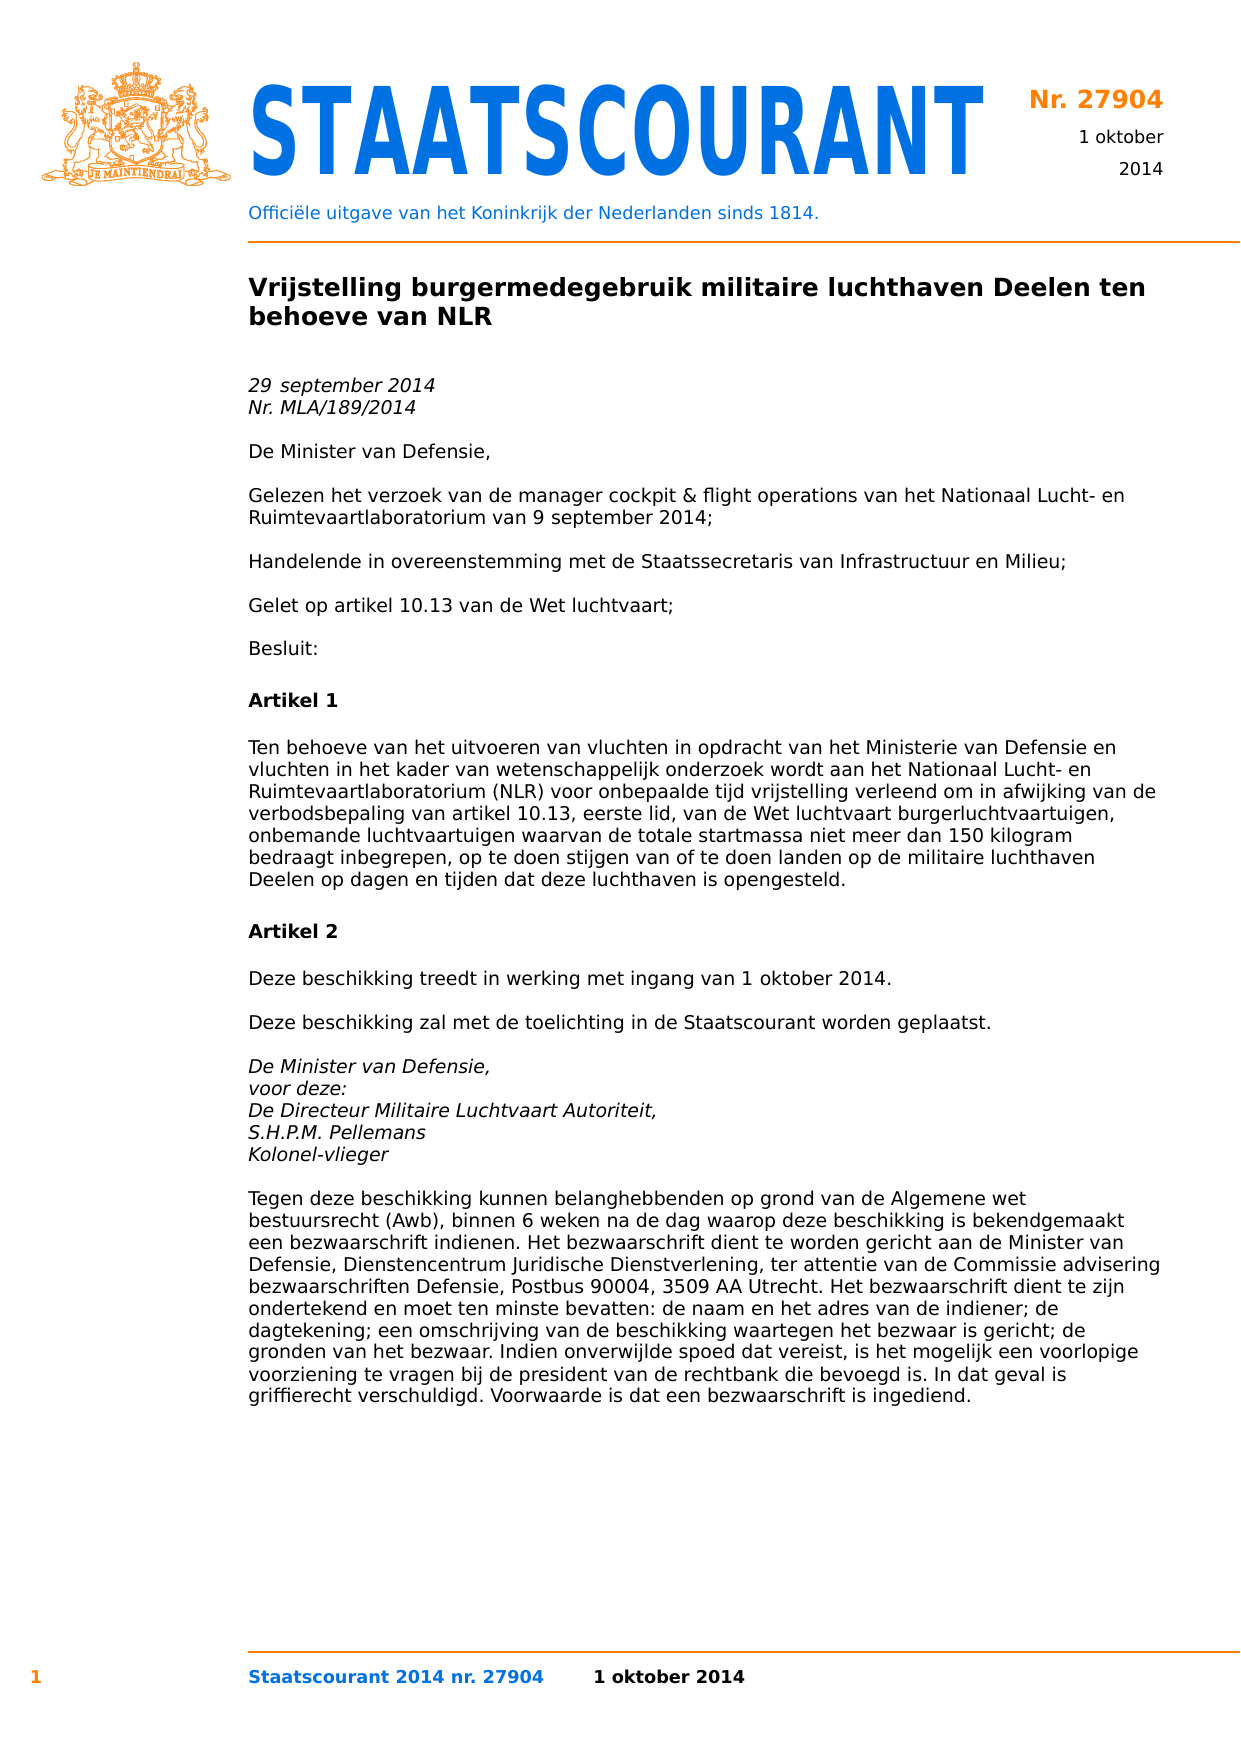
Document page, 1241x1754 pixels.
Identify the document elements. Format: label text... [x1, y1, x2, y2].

text Gelezen het verzoek van de manager cockpit & flight operations van het Nationaal Lucht- en Ruimtevaartlaboratorium van 9 september 2014; [248, 485, 1163, 529]
text Tegen deze beschikking kunnen belanghebbenden op grond van de Algemene wet bestuursrecht (Awb), binnen 6 weken na de dag waarop deze beschikking is bekendgemaakt een bezwaarschrift indienen. Het bezwaarschrift dient te worden gericht aan de Minister van Defensie, Dienstencentrum Juridische Dienstverlening, ter attentie van de Commissie advisering bezwaarschriften Defensie, Postbus 90004, 3509 AA Utrecht. Het bezwaarschrift dient te zijn ondertekend en moet ten minste bevatten: de naam en het adres van de indiener; de dagtekening; een omschrijving van de beschikking waartegen het bezwaar is gericht; de gronden van het bezwaar. Indien onverwijlde spoed dat vereist, is het mogelijk een voorlopige voorziening te vragen bij de president van de rechtbank die bevoegd is. In dat geval is griffierecht verschuldigd. Voorwaarde is dat een bezwaarschrift is ingediend. [248, 1188, 1163, 1407]
text Deze beschikking zal met de toelichting in de Staatscourant worden geplaatst. [248, 1012, 1163, 1034]
table_header Nr. 27904 [998, 62, 1240, 121]
text Gelet op artikel 10.13 van de Wet luchtvaart; [248, 594, 1163, 616]
table_header [25, 62, 248, 241]
subtitle Vrijstelling burgermedegebruik militaire luchthaven Deelen ten behoeve van NLR [248, 273, 1163, 331]
table_cell Officiële uitgave van het Koninkrijk der Nederlanden sinds 1814. [248, 203, 1240, 241]
text Nr. MLA/189/2014 [248, 397, 1163, 419]
text Besluit: [248, 638, 1163, 660]
table_cell 2014 [998, 153, 1240, 203]
text Handelende in overeenstemming met de Staatssecretaris van Infrastructuur en Milieu; [248, 551, 1163, 573]
text Ten behoeve van het uitvoeren van vluchten in opdracht van het Ministerie van Defensie en vluchten in het kader van wetenschappelijk onderzoek wordt aan het Nationaal Lucht- en Ruimtevaartlaboratorium (NLR) voor onbepaalde tijd vrijstelling verleend om in afwijking van de verbodsbepaling van artikel 10.13, eerste lid, van de Wet luchtvaart burgerluchtvaartuigen, onbemande luchtvaartuigen waarvan de totale startmassa niet meer dan 150 kilogram bedraagt inbegrepen, op te doen stijgen van of te doen landen op de militaire luchthaven Deelen op dagen en tijden dat deze luchthaven is opengesteld. [248, 737, 1163, 891]
picture [41, 62, 231, 186]
table_cell 1 oktober [998, 121, 1240, 153]
table_header STAATSCOURANT [248, 62, 998, 203]
text Deze beschikking treedt in werking met ingang van 1 oktober 2014. [248, 968, 1163, 990]
subtitle Artikel 1 [248, 690, 1163, 712]
text 29 september 2014 [248, 375, 1163, 397]
text De Minister van Defensie, voor deze: De Directeur Militaire Luchtvaart Autoriteit, S.H.P.M. Pellemans Kolonel-vlieger [248, 1056, 1163, 1166]
subtitle Artikel 2 [248, 921, 1163, 943]
text De Minister van Defensie, [248, 441, 1163, 463]
